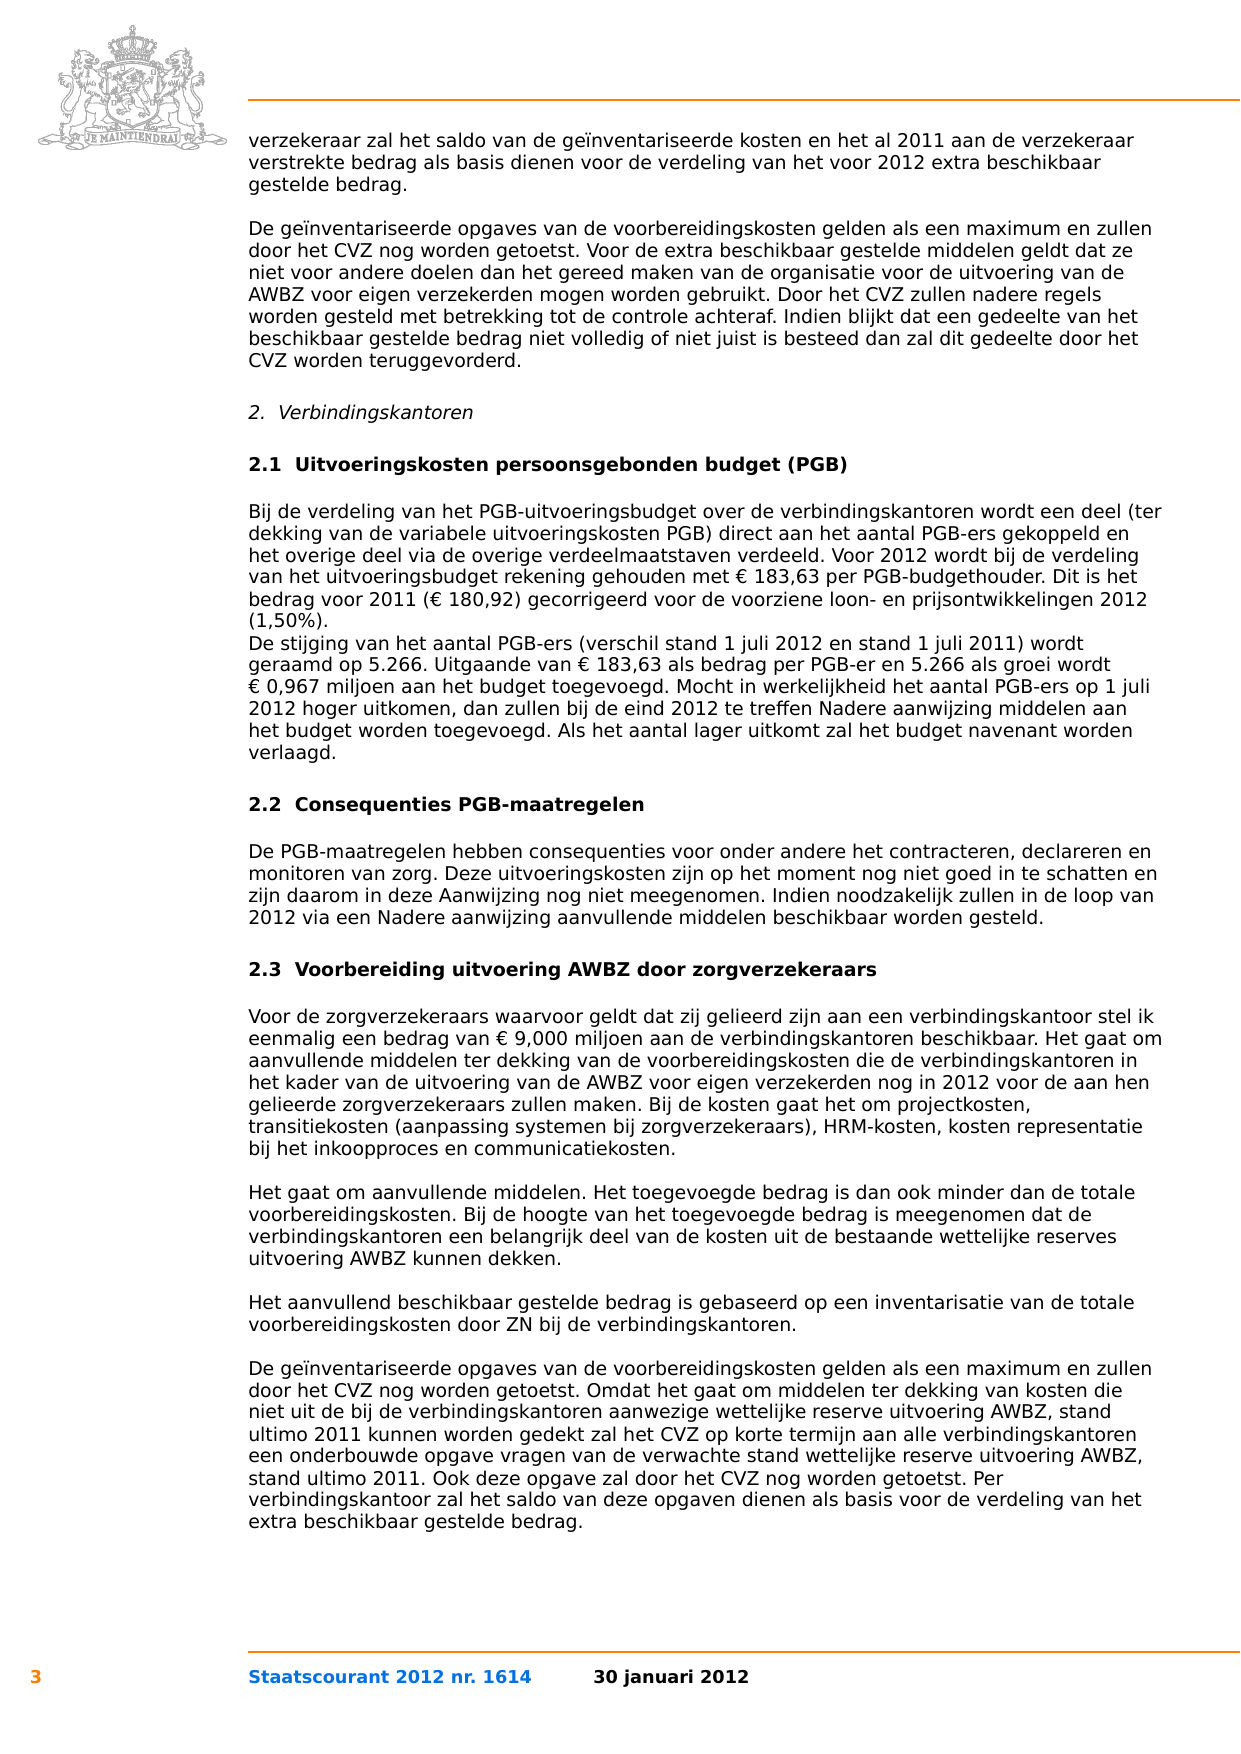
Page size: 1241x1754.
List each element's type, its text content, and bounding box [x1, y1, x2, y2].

text De PGB-maatregelen hebben consequenties voor onder andere het contracteren, declareren en monitoren van zorg. Deze uitvoeringskosten zijn op het moment nog niet goed in te schatten en zijn daarom in deze Aanwijzing nog niet meegenomen. Indien noodzakelijk zullen in de loop van 2012 via een Nadere aanwijzing aanvullende middelen beschikbaar worden gesteld. [248, 841, 1163, 929]
text Het aanvullend beschikbaar gestelde bedrag is gebaseerd op een inventarisatie van de totale voorbereidingskosten door ZN bij de verbindingskantoren. [248, 1292, 1163, 1336]
text De geïnventariseerde opgaves van de voorbereidingskosten gelden als een maximum en zullen door het CVZ nog worden getoetst. Voor de extra beschikbaar gestelde middelen geldt dat ze niet voor andere doelen dan het gereed maken van de organisatie voor de uitvoering van de AWBZ voor eigen verzekerden mogen worden gebruikt. Door het CVZ zullen nadere regels worden gesteld met betrekking tot de controle achteraf. Indien blijkt dat een gedeelte van het beschikbaar gestelde bedrag niet volledig of niet juist is besteed dan zal dit gedeelte door het CVZ worden teruggevorderd. [248, 218, 1163, 372]
subtitle 2.2 Consequenties PGB-maatregelen [248, 794, 1163, 816]
picture [38, 25, 227, 150]
text De stijging van het aantal PGB-ers (verschil stand 1 juli 2012 en stand 1 juli 2011) wordt geraamd op 5.266. Uitgaande van € 183,63 als bedrag per PGB-er en 5.266 als groei wordt € 0,967 miljoen aan het budget toegevoegd. Mocht in werkelijkheid het aantal PGB-ers op 1 juli 2012 hoger uitkomen, dan zullen bij de eind 2012 te treffen Nadere aanwijzing middelen aan het budget worden toegevoegd. Als het aantal lager uitkomt zal het budget navenant worden verlaagd. [248, 632, 1163, 764]
text Voor de zorgverzekeraars waarvoor geldt dat zij gelieerd zijn aan een verbindingskantoor stel ik eenmalig een bedrag van € 9,000 miljoen aan de verbindingskantoren beschikbaar. Het gaat om aanvullende middelen ter dekking van de voorbereidingskosten die de verbindingskantoren in het kader van de uitvoering van de AWBZ voor eigen verzekerden nog in 2012 voor de aan hen gelieerde zorgverzekeraars zullen maken. Bij de kosten gaat het om projectkosten, transitiekosten (aanpassing systemen bij zorgverzekeraars), HRM-kosten, kosten representatie bij het inkoopproces en communicatiekosten. [248, 1006, 1163, 1160]
subtitle 2. Verbindingskantoren [248, 402, 1163, 423]
text Bij de verdeling van het PGB-uitvoeringsbudget over de verbindingskantoren wordt een deel (ter dekking van de variabele uitvoeringskosten PGB) direct aan het aantal PGB-ers gekoppeld en het overige deel via de overige verdeelmaatstaven verdeeld. Voor 2012 wordt bij de verdeling van het uitvoeringsbudget rekening gehouden met € 183,63 per PGB-budgethouder. Dit is het bedrag voor 2011 (€ 180,92) gecorrigeerd voor de voorziene loon- en prijsontwikkelingen 2012 (1,50%). [248, 501, 1163, 632]
subtitle 2.3 Voorbereiding uitvoering AWBZ door zorgverzekeraars [248, 959, 1163, 981]
text De geïnventariseerde opgaves van de voorbereidingskosten gelden als een maximum en zullen door het CVZ nog worden getoetst. Omdat het gaat om middelen ter dekking van kosten die niet uit de bij de verbindingskantoren aanwezige wettelijke reserve uitvoering AWBZ, stand ultimo 2011 kunnen worden gedekt zal het CVZ op korte termijn aan alle verbindingskantoren een onderbouwde opgave vragen van de verwachte stand wettelijke reserve uitvoering AWBZ, stand ultimo 2011. Ook deze opgave zal door het CVZ nog worden getoetst. Per verbindingskantoor zal het saldo van deze opgaven dienen als basis voor de verdeling van het extra beschikbaar gestelde bedrag. [248, 1357, 1163, 1533]
text verzekeraar zal het saldo van de geïnventariseerde kosten en het al 2011 aan de verzekeraar verstrekte bedrag als basis dienen voor de verdeling van het voor 2012 extra beschikbaar gestelde bedrag. [248, 130, 1163, 196]
subtitle 2.1 Uitvoeringskosten persoonsgebonden budget (PGB) [248, 453, 1163, 476]
text Het gaat om aanvullende middelen. Het toegevoegde bedrag is dan ook minder dan de totale voorbereidingskosten. Bij de hoogte van het toegevoegde bedrag is meegenomen dat de verbindingskantoren een belangrijk deel van de kosten uit de bestaande wettelijke reserves uitvoering AWBZ kunnen dekken. [248, 1182, 1163, 1270]
